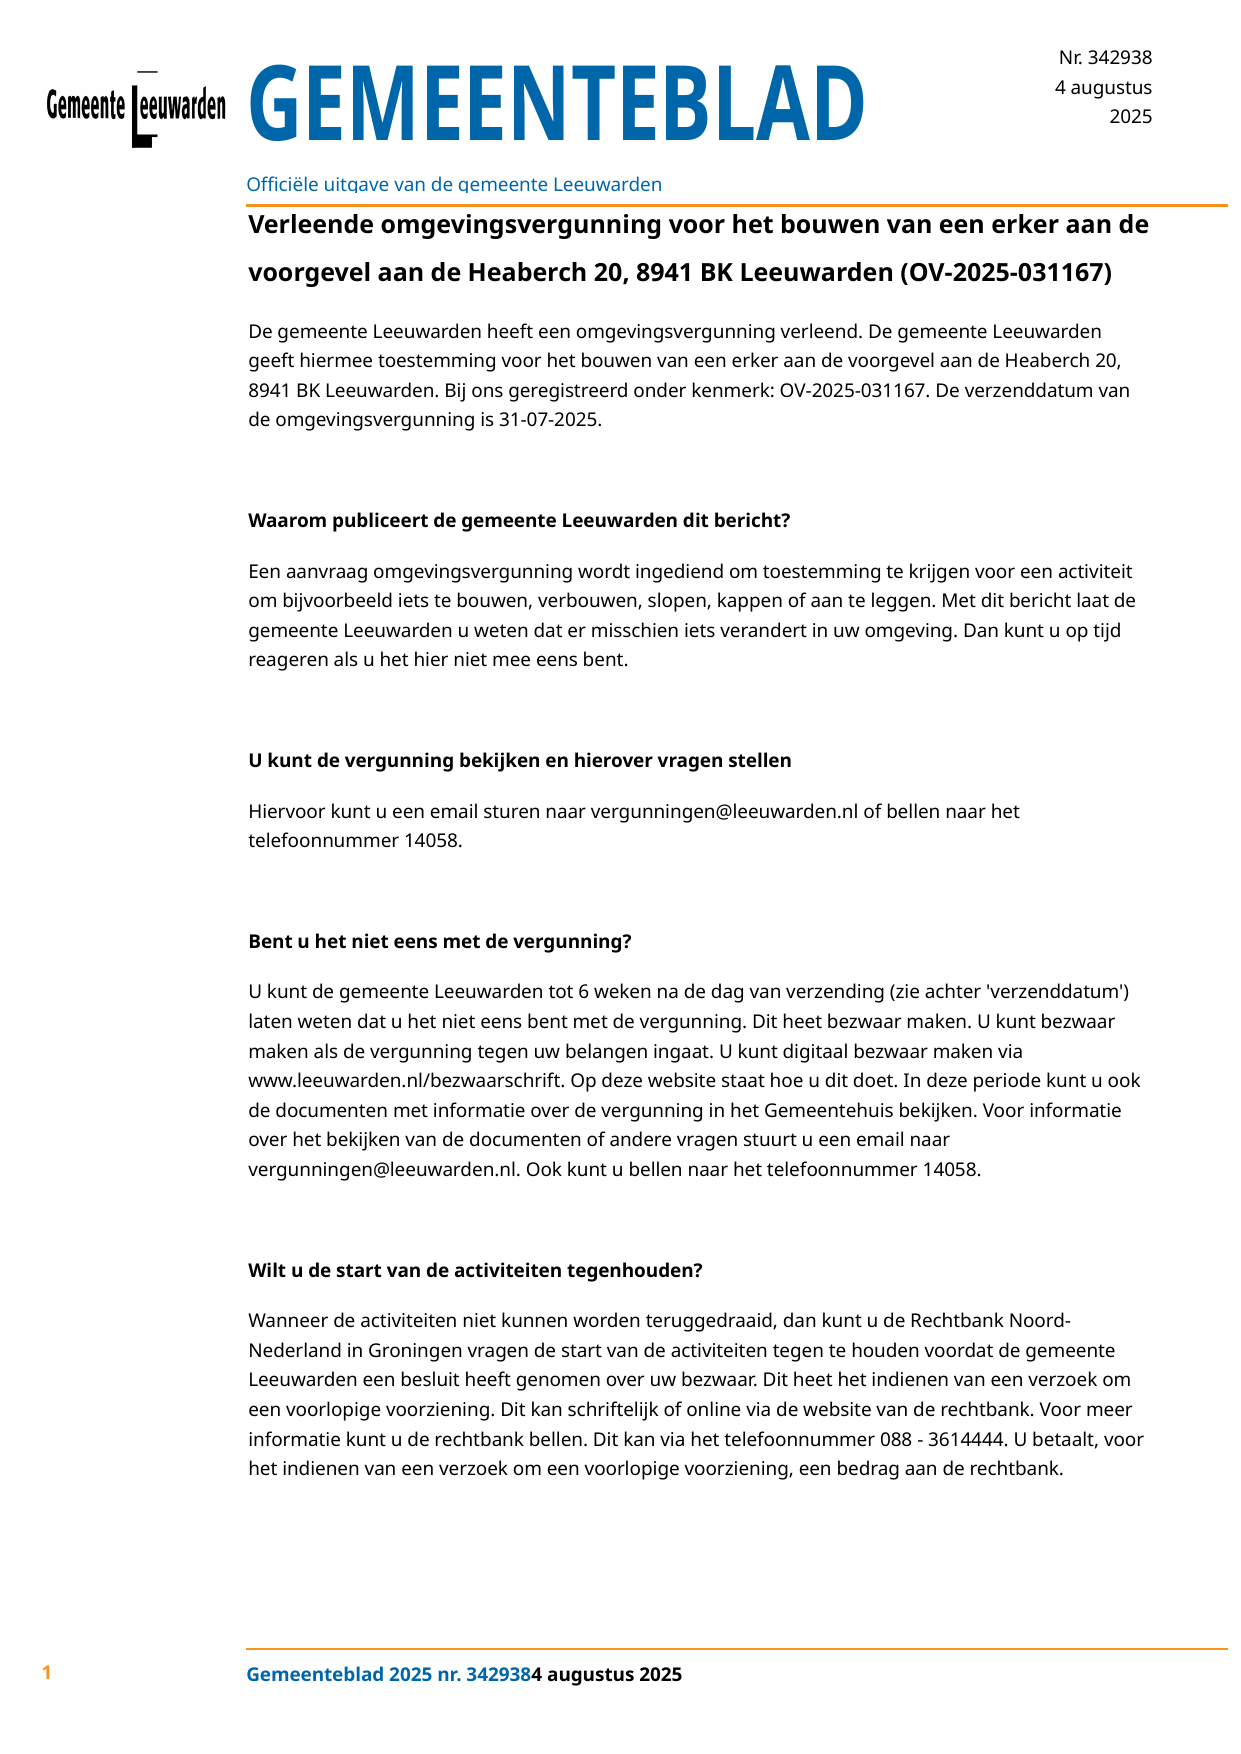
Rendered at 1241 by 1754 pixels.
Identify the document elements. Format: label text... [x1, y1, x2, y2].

text U kunt de gemeente Leeuwarden tot 6 weken na de dag van verzending (zie achter 'verzenddatum') laten weten dat u het niet eens bent met de vergunning. Dit heet bezwaar maken. U kunt bezwaar maken als de vergunning tegen uw belangen ingaat. U kunt digitaal bezwaar maken via www.leeuwarden.nl/bezwaarschrift. Op deze website staat hoe u dit doet. In deze periode kunt u ook de documenten met informatie over de vergunning in het Gemeentehuis bekijken. Voor informatie over het bekijken van de documenten of andere vragen stuurt u een email naar vergunningen@leeuwarden.nl. Ook kunt u bellen naar het telefoonnummer 14058. [248, 979, 1152, 1182]
picture [41, 47, 231, 172]
text Een aanvraag omgevingsvergunning wordt ingediend om toestemming te krijgen voor een activiteit om bijvoorbeeld iets te bouwen, verbouwen, slopen, kappen of aan te leggen. Met dit bericht laat de gemeente Leeuwarden u weten dat er misschien iets verandert in uw omgeving. Dan kunt u op tijd reageren als u het hier niet mee eens bent. [248, 558, 1152, 672]
text De gemeente Leeuwarden heeft een omgevingsvergunning verleend. De gemeente Leeuwarden geeft hiermee toestemming voor het bouwen van een erker aan de voorgevel aan de Heaberch 20, 8941 BK Leeuwarden. Bij ons geregistreerd onder kenmerk: OV-2025-031167. De verzenddatum van de omgevingsvergunning is 31-07-2025. [248, 318, 1152, 432]
text Wanneer de activiteiten niet kunnen worden teruggedraaid, dan kunt u de Rechtbank Noord-Nederland in Groningen vragen de start van de activiteiten tegen te houden voordat de gemeente Leeuwarden een besluit heeft genomen over uw bezwaar. Dit heet het indienen van een verzoek om een voorlopige voorziening. Dit kan schriftelijk of online via de website van de rechtbank. Voor meer informatie kunt u de rechtbank bellen. Dit kan via het telefoonnummer 088 - 3614444. U betaalt, voor het indienen van een verzoek om een voorlopige voorziening, een bedrag aan de rechtbank. [248, 1307, 1152, 1481]
text Bent u het niet eens met de vergunning? [248, 928, 1152, 954]
text Hiervoor kunt u een email sturen naar vergunningen@leeuwarden.nl of bellen naar het telefoonnummer 14058. [248, 798, 1152, 853]
text Waarom publiceert de gemeente Leeuwarden dit bericht? [248, 507, 1152, 533]
text Wilt u de start van de activiteiten tegenhouden? [248, 1257, 1152, 1283]
text Verleende omgevingsvergunning voor het bouwen van een erker aan de voorgevel aan de Heaberch 20, 8941 BK Leeuwarden (OV-2025-031167) [248, 207, 1152, 288]
text U kunt de vergunning bekijken en hierover vragen stellen [248, 747, 1152, 773]
